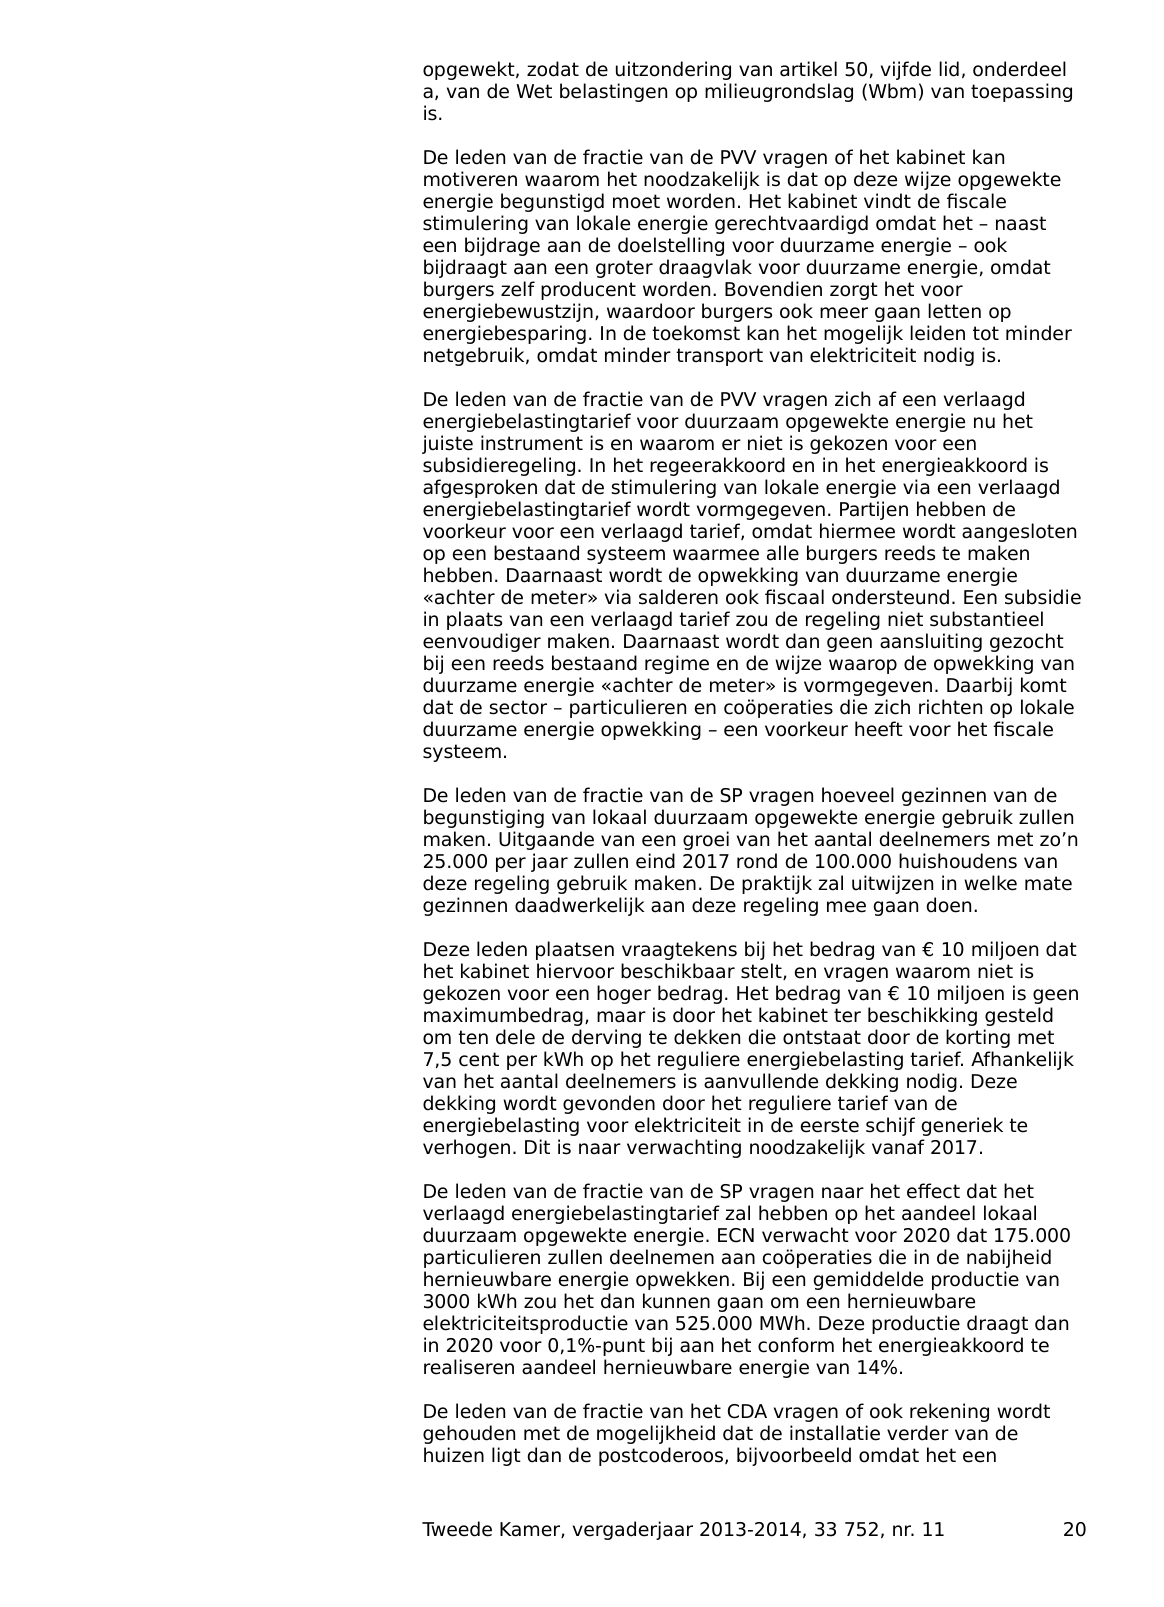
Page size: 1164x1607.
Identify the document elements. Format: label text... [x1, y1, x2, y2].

text De leden van de fractie van het CDA vragen of ook rekening wordt gehouden met de mogelijkheid dat de installatie verder van de huizen ligt dan de postcoderoos, bijvoorbeeld omdat het een [422, 1401, 1087, 1467]
text De leden van de fractie van de PVV vragen of het kabinet kan motiveren waarom het noodzakelijk is dat op deze wijze opgewekte energie begunstigd moet worden. Het kabinet vindt de fiscale stimulering van lokale energie gerechtvaardigd omdat het – naast een bijdrage aan de doelstelling voor duurzame energie – ook bijdraagt aan een groter draagvlak voor duurzame energie, omdat burgers zelf producent worden. Bovendien zorgt het voor energiebewustzijn, waardoor burgers ook meer gaan letten op energiebesparing. In de toekomst kan het mogelijk leiden tot minder netgebruik, omdat minder transport van elektriciteit nodig is. [422, 147, 1087, 367]
text Deze leden plaatsen vraagtekens bij het bedrag van € 10 miljoen dat het kabinet hiervoor beschikbaar stelt, en vragen waarom niet is gekozen voor een hoger bedrag. Het bedrag van € 10 miljoen is geen maximumbedrag, maar is door het kabinet ter beschikking gesteld om ten dele de derving te dekken die ontstaat door de korting met 7,5 cent per kWh op het reguliere energiebelasting tarief. Afhankelijk van het aantal deelnemers is aanvullende dekking nodig. Deze dekking wordt gevonden door het reguliere tarief van de energiebelasting voor elektriciteit in de eerste schijf generiek te verhogen. Dit is naar verwachting noodzakelijk vanaf 2017. [422, 939, 1087, 1159]
text De leden van de fractie van de SP vragen naar het effect dat het verlaagd energiebelastingtarief zal hebben op het aandeel lokaal duurzaam opgewekte energie. ECN verwacht voor 2020 dat 175.000 particulieren zullen deelnemen aan coöperaties die in de nabijheid hernieuwbare energie opwekken. Bij een gemiddelde productie van 3000 kWh zou het dan kunnen gaan om een hernieuwbare elektriciteitsproductie van 525.000 MWh. Deze productie draagt dan in 2020 voor 0,1%-punt bij aan het conform het energieakkoord te realiseren aandeel hernieuwbare energie van 14%. [422, 1181, 1087, 1379]
text De leden van de fractie van de SP vragen hoeveel gezinnen van de begunstiging van lokaal duurzaam opgewekte energie gebruik zullen maken. Uitgaande van een groei van het aantal deelnemers met zo’n 25.000 per jaar zullen eind 2017 rond de 100.000 huishoudens van deze regeling gebruik maken. De praktijk zal uitwijzen in welke mate gezinnen daadwerkelijk aan deze regeling mee gaan doen. [422, 785, 1087, 917]
text De leden van de fractie van de PVV vragen zich af een verlaagd energiebelastingtarief voor duurzaam opgewekte energie nu het juiste instrument is en waarom er niet is gekozen voor een subsidieregeling. In het regeerakkoord en in het energieakkoord is afgesproken dat de stimulering van lokale energie via een verlaagd energiebelastingtarief wordt vormgegeven. Partijen hebben de voorkeur voor een verlaagd tarief, omdat hiermee wordt aangesloten op een bestaand systeem waarmee alle burgers reeds te maken hebben. Daarnaast wordt de opwekking van duurzame energie «achter de meter» via salderen ook fiscaal ondersteund. Een subsidie in plaats van een verlaagd tarief zou de regeling niet substantieel eenvoudiger maken. Daarnaast wordt dan geen aansluiting gezocht bij een reeds bestaand regime en de wijze waarop de opwekking van duurzame energie «achter de meter» is vormgegeven. Daarbij komt dat de sector – particulieren en coöperaties die zich richten op lokale duurzame energie opwekking – een voorkeur heeft voor het fiscale systeem. [422, 389, 1087, 763]
text opgewekt, zodat de uitzondering van artikel 50, vijfde lid, onderdeel a, van de Wet belastingen op milieugrondslag (Wbm) van toepassing is. [422, 59, 1087, 125]
